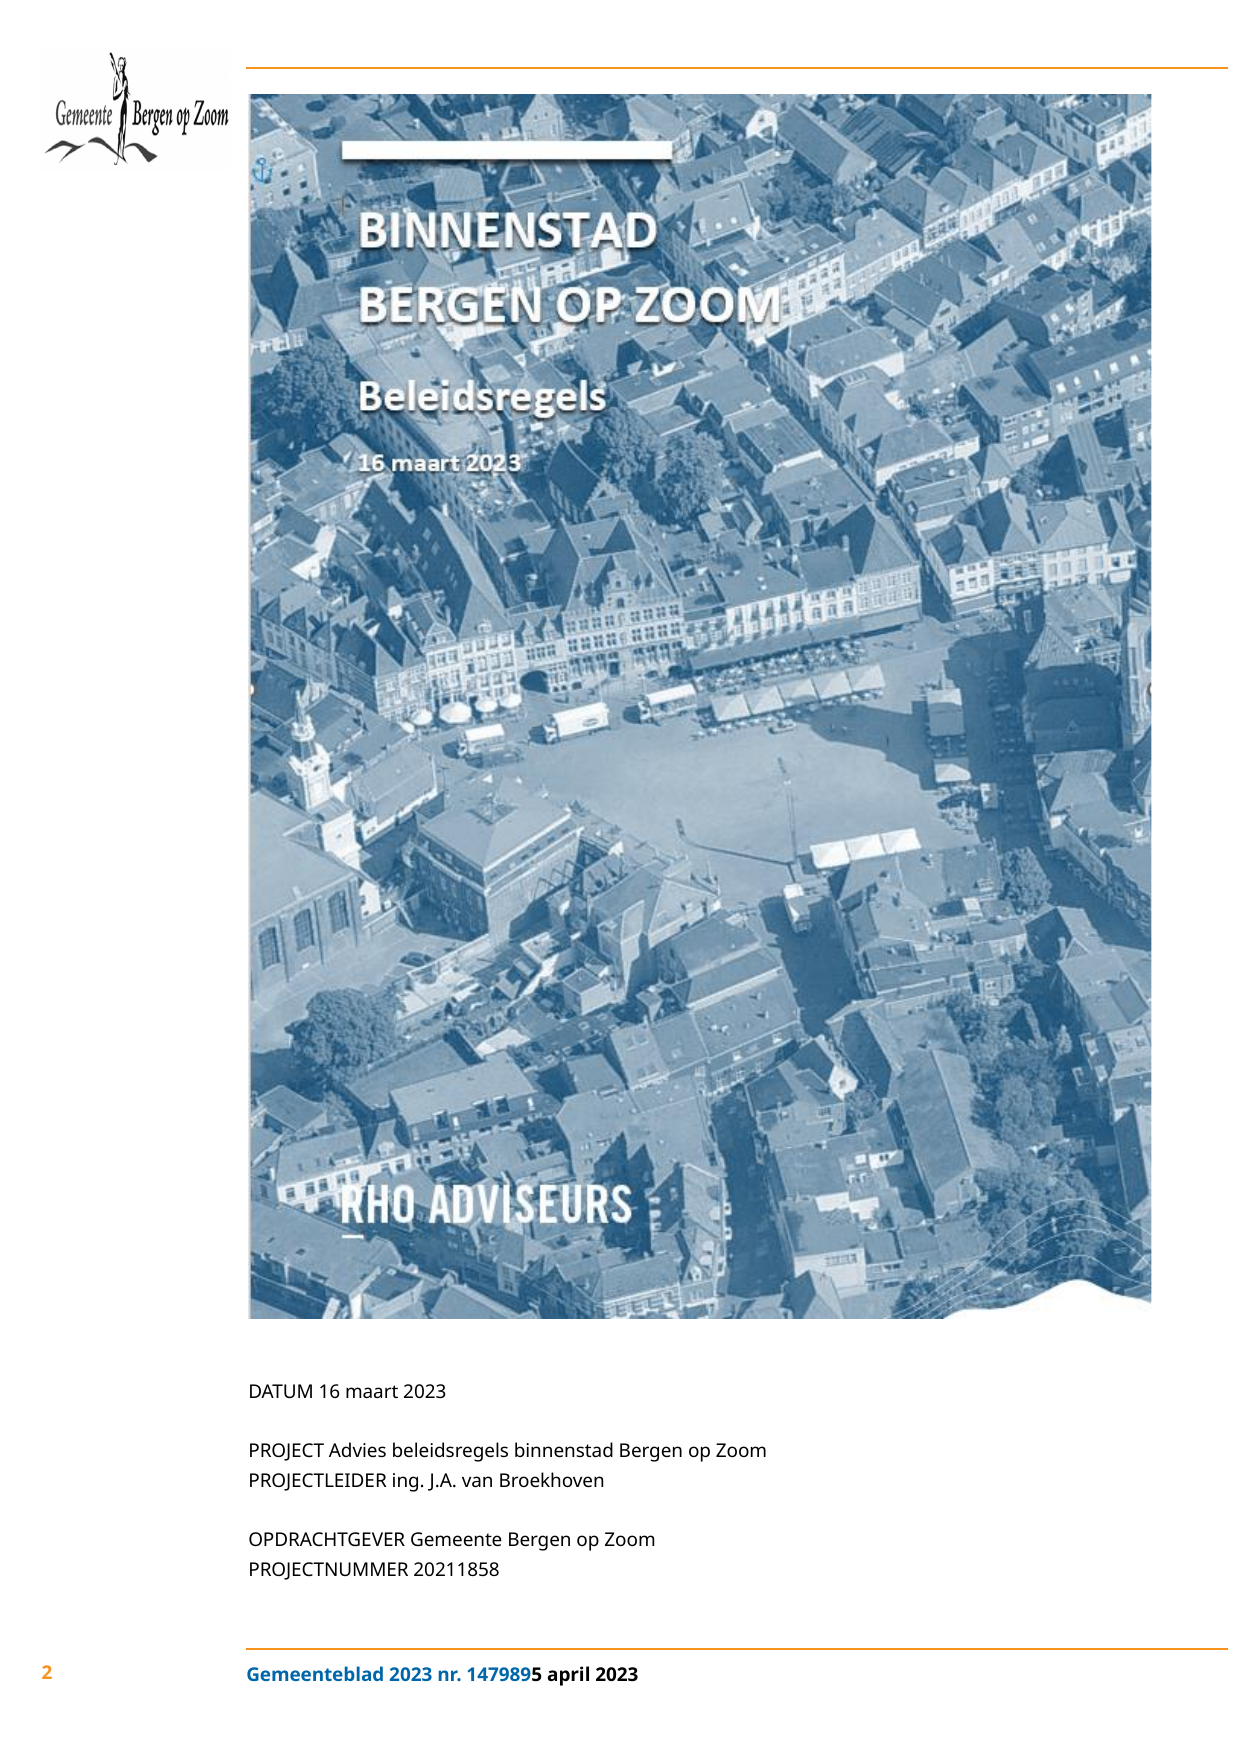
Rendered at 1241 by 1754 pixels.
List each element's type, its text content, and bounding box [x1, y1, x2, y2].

text PROJECT Advies beleidsregels binnenstad Bergen op Zoom [248, 1437, 1152, 1463]
picture [248, 94, 1152, 1319]
text DATUM 16 maart 2023 [248, 1378, 1152, 1404]
text PROJECTLEIDER ing. J.A. van Broekhoven [248, 1467, 1152, 1493]
text PROJECTNUMMER 20211858 [248, 1556, 1152, 1582]
picture [41, 47, 231, 172]
text OPDRACHTGEVER Gemeente Bergen op Zoom [248, 1526, 1152, 1552]
